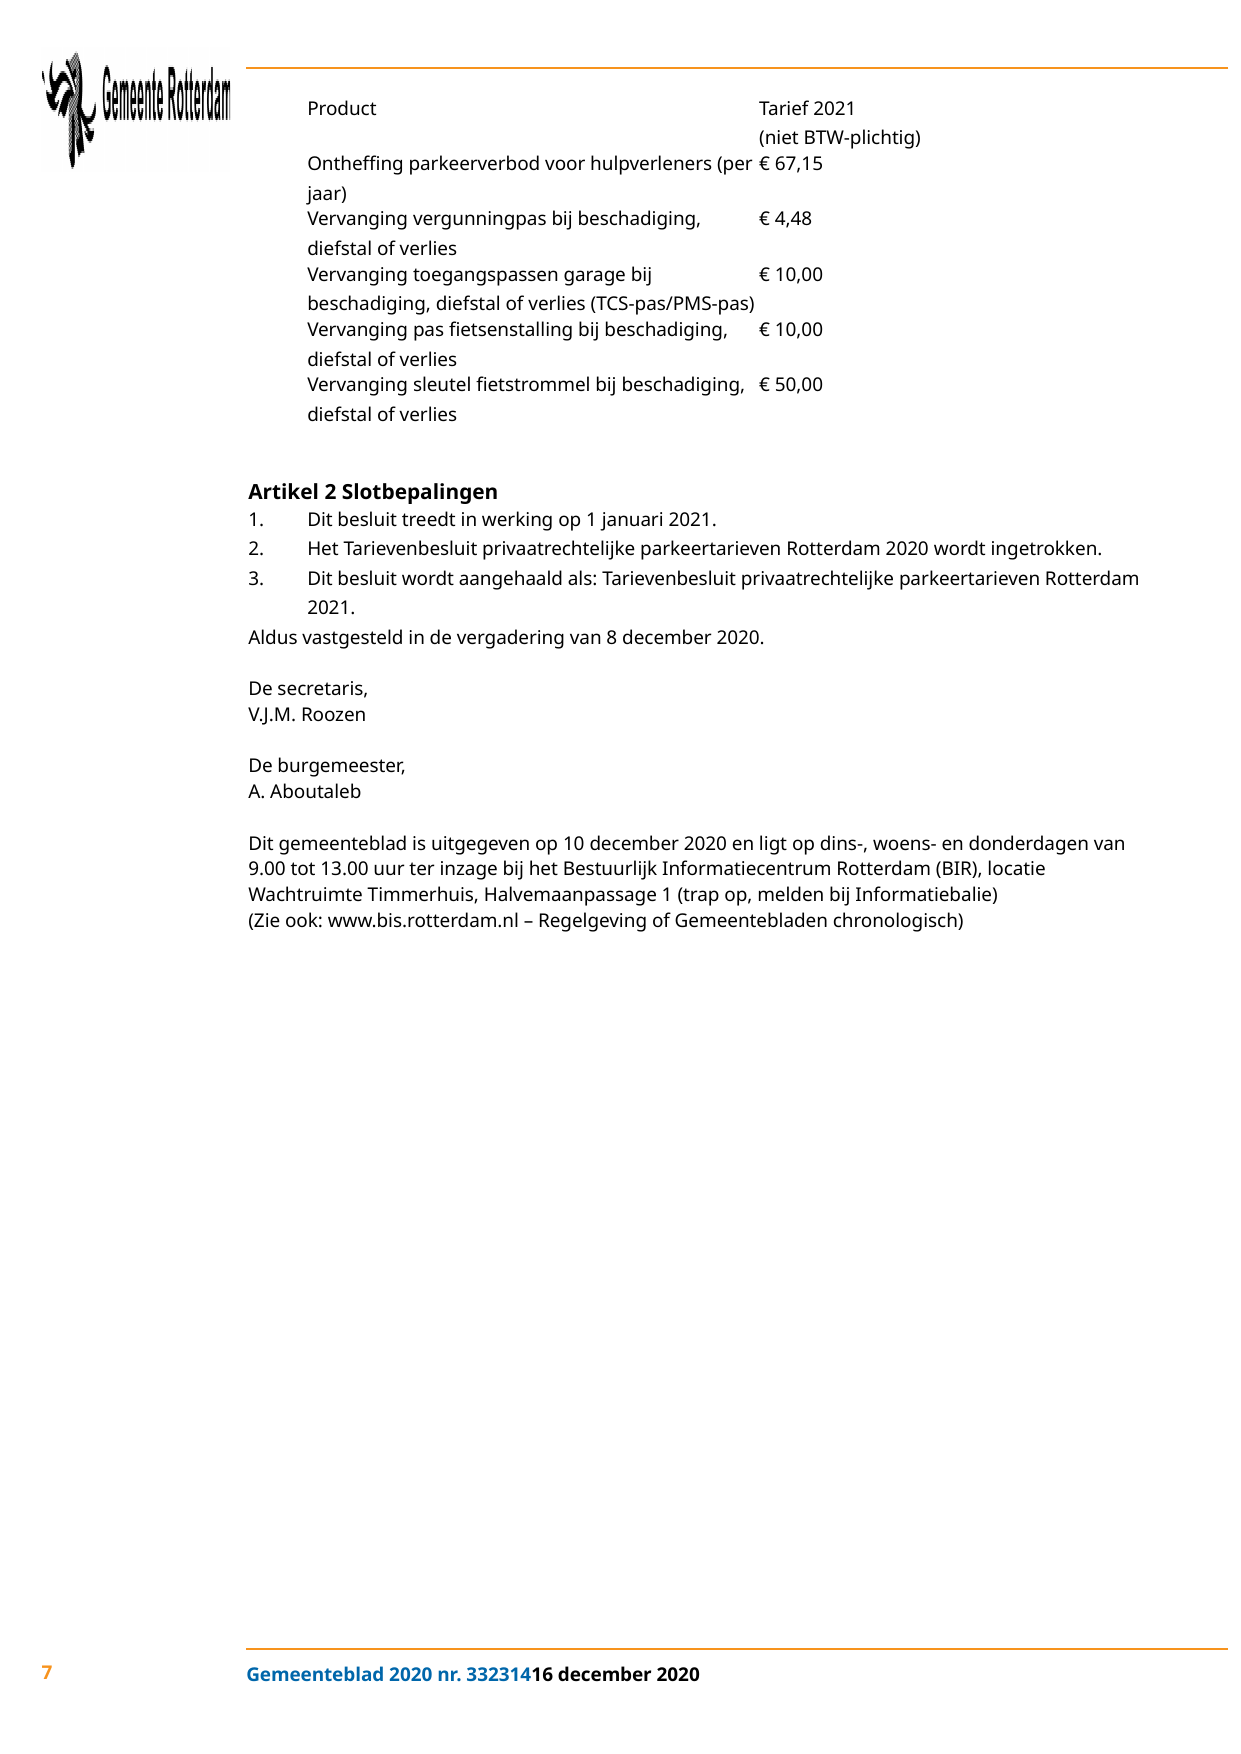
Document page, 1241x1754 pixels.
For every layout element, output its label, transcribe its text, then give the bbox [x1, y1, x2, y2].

table_cell € 10,00 [759, 316, 1211, 371]
table_cell Vervanging vergunningpas bij beschadiging, diefstal of verlies [307, 206, 759, 261]
text Artikel 2 Slotbepalingen [248, 477, 1152, 506]
table_cell € 67,15 [759, 150, 1211, 206]
text Aldus vastgesteld in de vergadering van 8 december 2020. [248, 624, 1152, 650]
table_cell Vervanging toegangspassen garage bij beschadiging, diefstal of verlies (TCS-pas/PMS-pas) [307, 261, 759, 316]
text (Zie ook: www.bis.rotterdam.nl – Regelgeving of Gemeentebladen chronologisch) [248, 907, 1152, 933]
table_header Product [307, 95, 759, 150]
list Dit besluit wordt aangehaald als: Tarievenbesluit privaatrechtelijke parkeertarieven Rotterdam 2021. [248, 565, 1152, 620]
picture [41, 47, 231, 172]
table_cell Vervanging pas fietsenstalling bij beschadiging, diefstal of verlies [307, 316, 759, 371]
table_cell Vervanging sleutel fietstrommel bij beschadiging, diefstal of verlies [307, 371, 759, 427]
text De secretaris, [248, 676, 1152, 701]
text De burgemeester, [248, 753, 1152, 778]
text V.J.M. Roozen [248, 701, 1152, 727]
table_cell € 4,48 [759, 206, 1211, 261]
list Het Tarievenbesluit privaatrechtelijke parkeertarieven Rotterdam 2020 wordt ingetrokken. [248, 535, 1152, 561]
text Dit gemeenteblad is uitgegeven op 10 december 2020 en ligt op dins-, woens- en donderdagen van 9.00 tot 13.00 uur ter inzage bij het Bestuurlijk Informatiecentrum Rotterdam (BIR), locatie Wachtruimte Timmerhuis, Halvemaanpassage 1 (trap op, melden bij Informatiebalie) [248, 830, 1152, 907]
list Dit besluit treedt in werking op 1 januari 2021. [248, 506, 1152, 531]
table_cell € 50,00 [759, 371, 1211, 427]
table_cell Ontheffing parkeerverbod voor hulpverleners (per jaar) [307, 150, 759, 206]
table_cell € 10,00 [759, 261, 1211, 316]
table_header Tarief 2021 (niet BTW-plichtig) [759, 95, 1211, 150]
text A. Aboutaleb [248, 778, 1152, 804]
